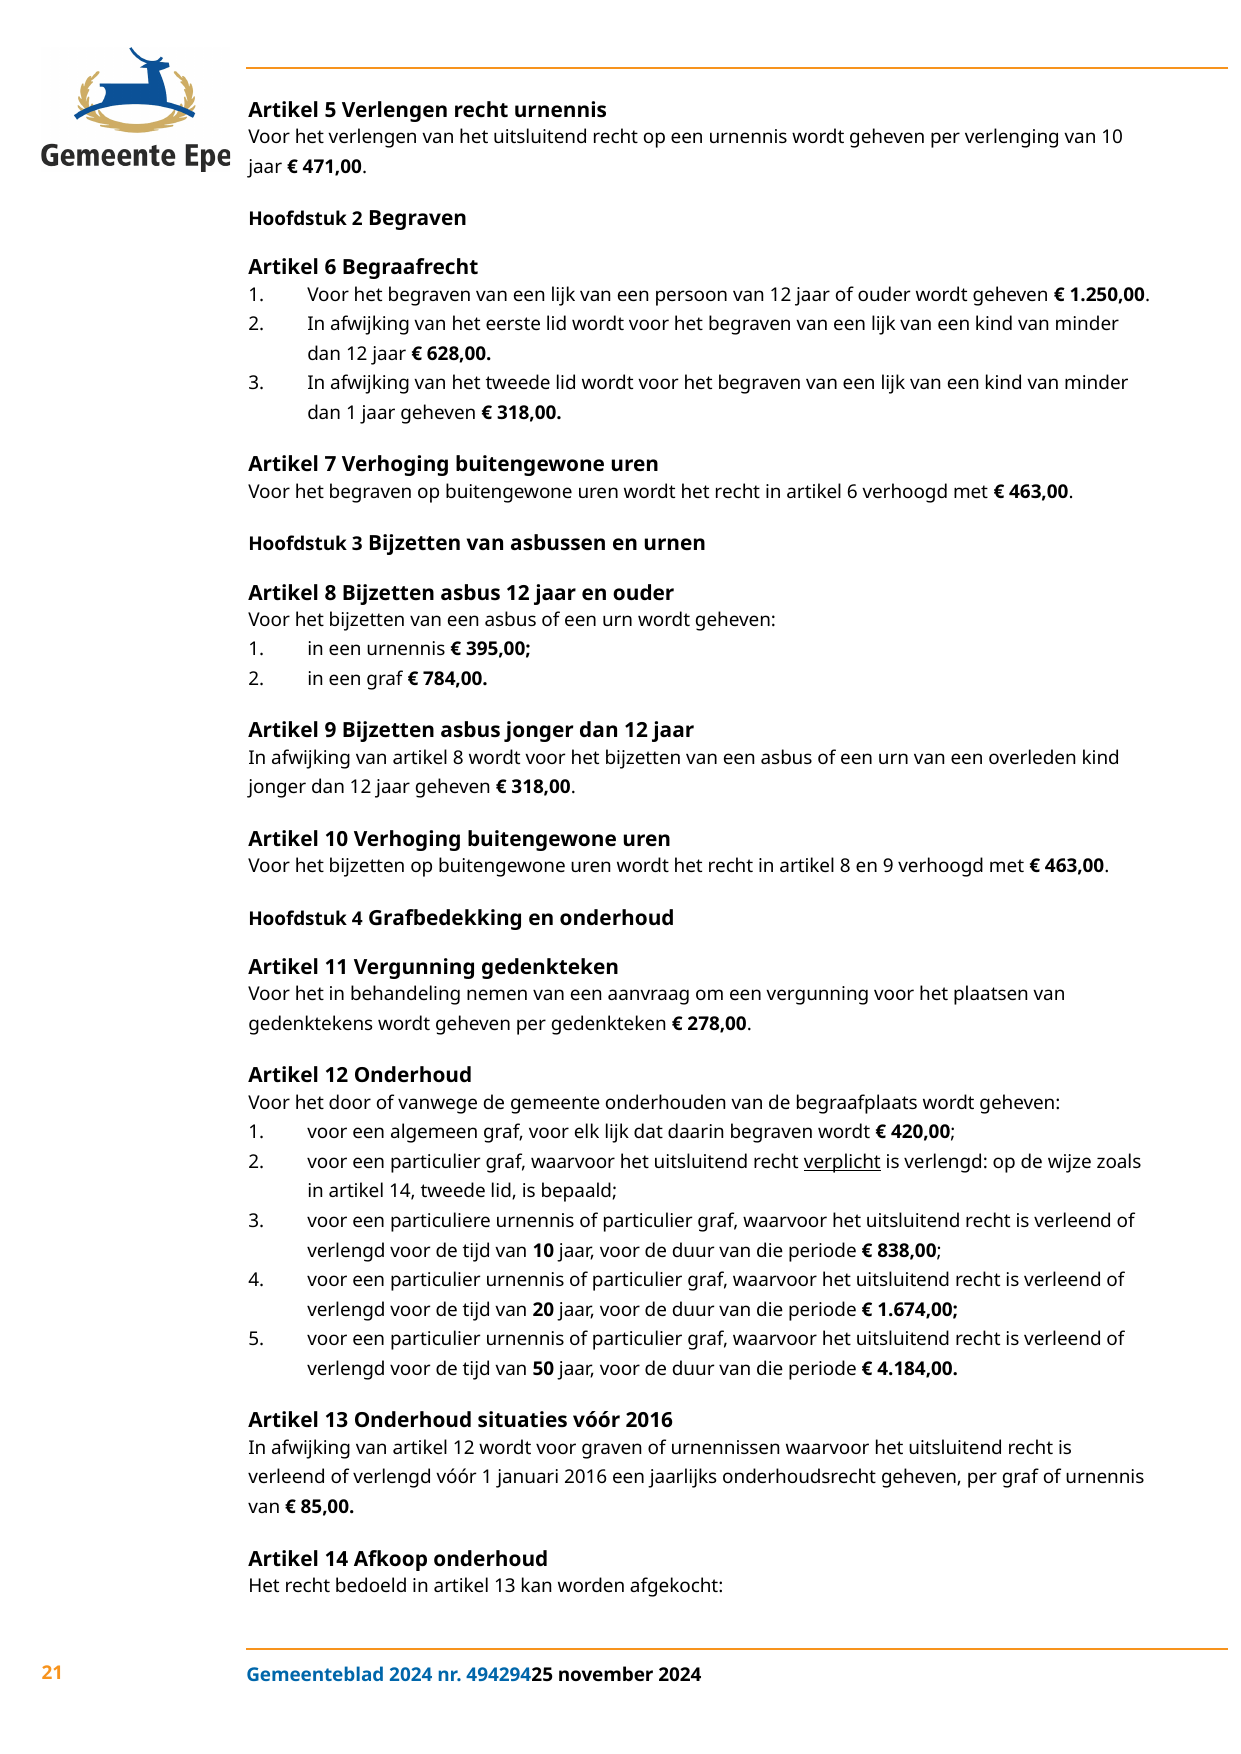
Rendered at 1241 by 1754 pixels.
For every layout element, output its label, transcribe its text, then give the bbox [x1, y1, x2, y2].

list voor een algemeen graf, voor elk lijk dat daarin begraven wordt € 420,00; [248, 1118, 1152, 1144]
list In afwijking van het tweede lid wordt voor het begraven van een lijk van een kind van minder dan 1 jaar geheven € 318,00. [248, 369, 1152, 425]
text In afwijking van artikel 8 wordt voor het bijzetten van een asbus of een urn van een overleden kind jonger dan 12 jaar geheven € 318,00. [248, 744, 1152, 799]
text Voor het bijzetten van een asbus of een urn wordt geheven: [248, 606, 1152, 632]
text Voor het door of vanwege de gemeente onderhouden van de begraafplaats wordt geheven: [248, 1089, 1152, 1115]
text Hoofdstuk 4 Grafbedekking en onderhoud [248, 903, 1152, 931]
text Artikel 11 Vergunning gedenkteken [248, 952, 1152, 981]
text Artikel 12 Onderhoud [248, 1061, 1152, 1089]
list Voor het begraven van een lijk van een persoon van 12 jaar of ouder wordt geheven € 1.250,00. [248, 281, 1152, 307]
text Het recht bedoeld in artikel 13 kan worden afgekocht: [248, 1572, 1152, 1598]
text Artikel 5 Verlengen recht urnennis [248, 95, 1152, 123]
list voor een particulier urnennis of particulier graf, waarvoor het uitsluitend recht is verleend of verlengd voor de tijd van 20 jaar, voor de duur van die periode € 1.674,00; [248, 1266, 1152, 1322]
text Hoofdstuk 2 Begraven [248, 203, 1152, 232]
list voor een particulier graf, waarvoor het uitsluitend recht verplicht is verlengd: op de wijze zoals in artikel 14, tweede lid, is bepaald; [248, 1148, 1152, 1203]
list In afwijking van het eerste lid wordt voor het begraven van een lijk van een kind van minder dan 12 jaar € 628,00. [248, 310, 1152, 366]
text Artikel 8 Bijzetten asbus 12 jaar en ouder [248, 578, 1152, 606]
text Artikel 6 Begraafrecht [248, 252, 1152, 281]
list voor een particuliere urnennis of particulier graf, waarvoor het uitsluitend recht is verleend of verlengd voor de tijd van 10 jaar, voor de duur van die periode € 838,00; [248, 1207, 1152, 1263]
list in een graf € 784,00. [248, 665, 1152, 691]
picture [41, 47, 231, 172]
text Hoofdstuk 3 Bijzetten van asbussen en urnen [248, 528, 1152, 557]
list in een urnennis € 395,00; [248, 636, 1152, 661]
text Artikel 9 Bijzetten asbus jonger dan 12 jaar [248, 716, 1152, 744]
text In afwijking van artikel 12 wordt voor graven of urnennissen waarvoor het uitsluitend recht is verleend of verlengd vóór 1 januari 2016 een jaarlijks onderhoudsrecht geheven, per graf of urnennis van € 85,00. [248, 1434, 1152, 1519]
text Artikel 7 Verhoging buitengewone uren [248, 449, 1152, 478]
text Voor het verlengen van het uitsluitend recht op een urnennis wordt geheven per verlenging van 10 jaar € 471,00. [248, 123, 1152, 178]
text Voor het in behandeling nemen van een aanvraag om een vergunning voor het plaatsen van gedenktekens wordt geheven per gedenkteken € 278,00. [248, 981, 1152, 1036]
text Artikel 14 Afkoop onderhoud [248, 1544, 1152, 1572]
text Artikel 13 Onderhoud situaties vóór 2016 [248, 1406, 1152, 1434]
text Voor het bijzetten op buitengewone uren wordt het recht in artikel 8 en 9 verhoogd met € 463,00. [248, 852, 1152, 878]
text Artikel 10 Verhoging buitengewone uren [248, 824, 1152, 852]
text Voor het begraven op buitengewone uren wordt het recht in artikel 6 verhoogd met € 463,00. [248, 478, 1152, 504]
list voor een particulier urnennis of particulier graf, waarvoor het uitsluitend recht is verleend of verlengd voor de tijd van 50 jaar, voor de duur van die periode € 4.184,00. [248, 1326, 1152, 1381]
